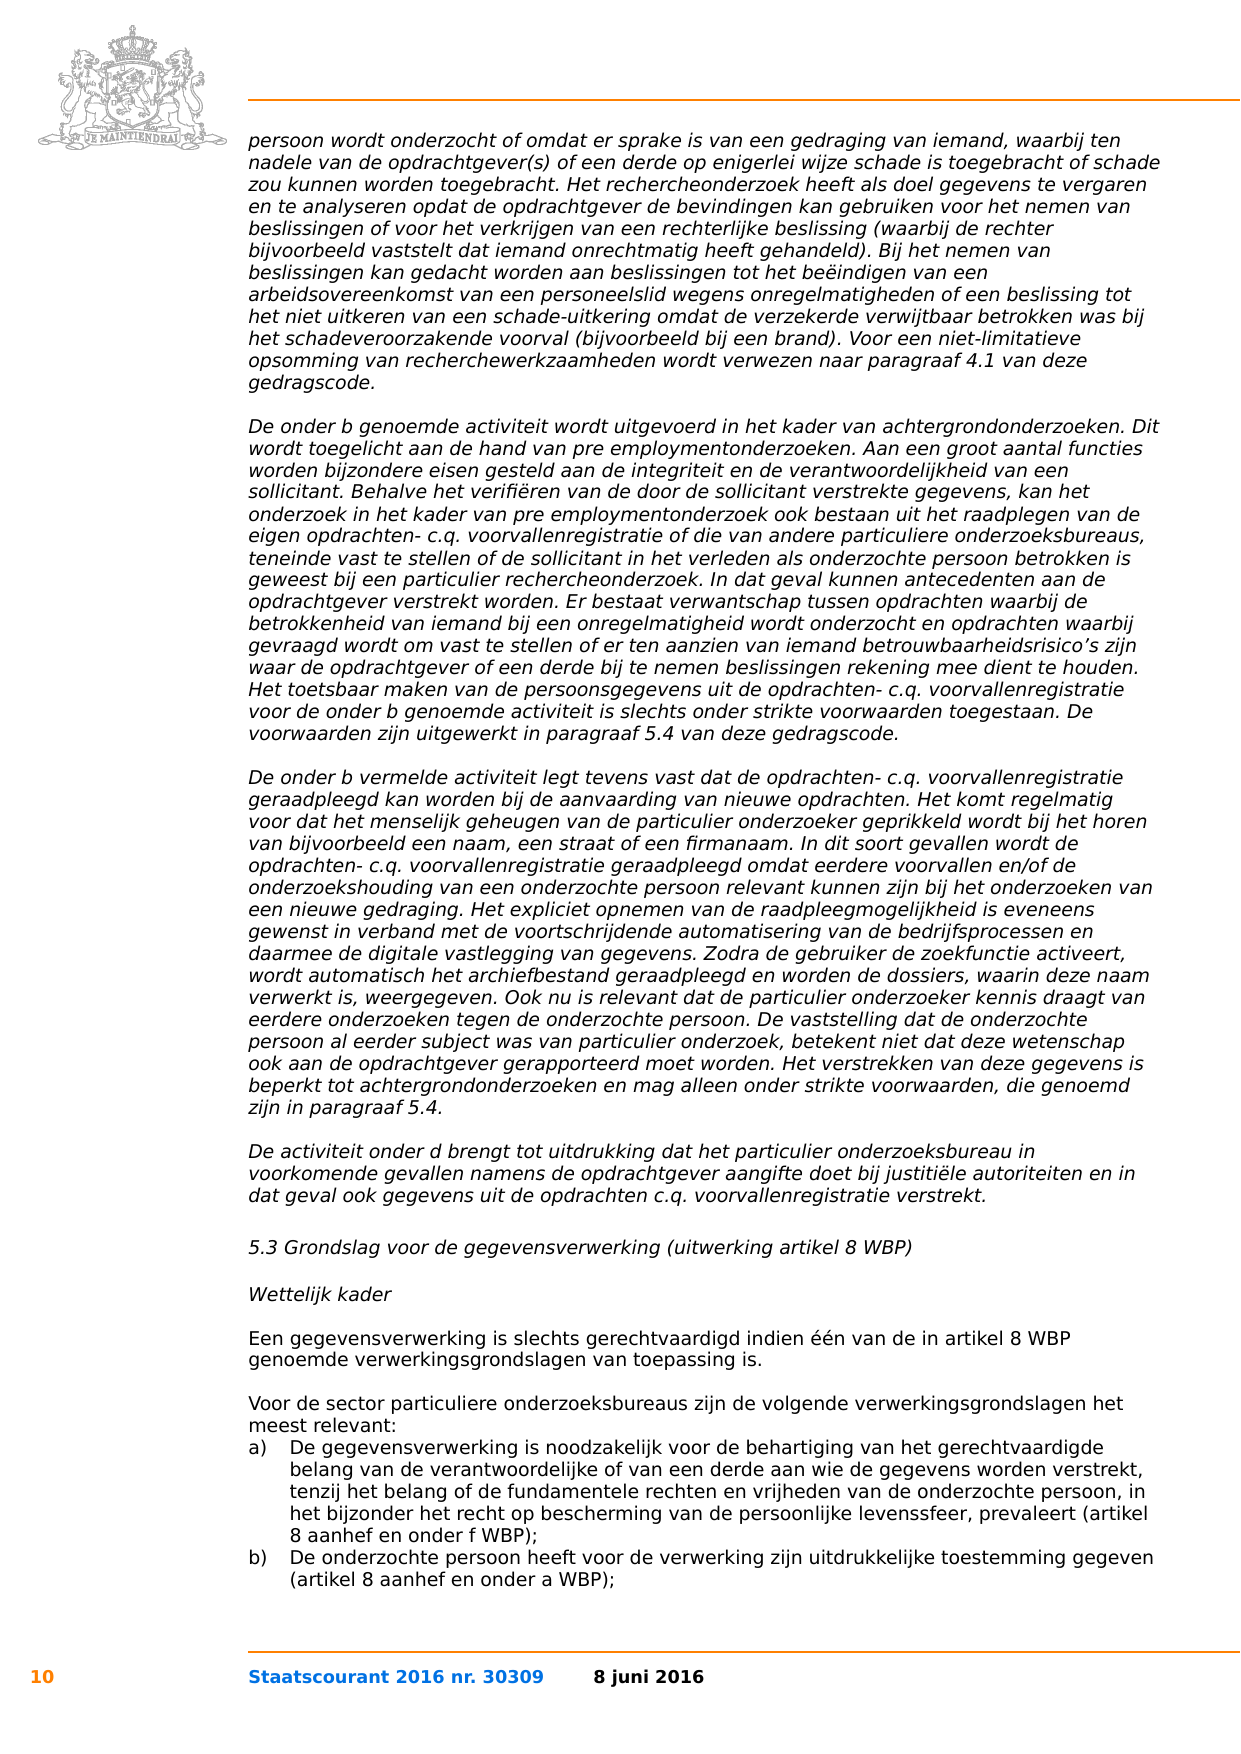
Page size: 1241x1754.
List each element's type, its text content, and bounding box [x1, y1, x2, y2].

text Een gegevensverwerking is slechts gerechtvaardigd indien één van de in artikel 8 WBP genoemde verwerkingsgrondslagen van toepassing is. [248, 1327, 1163, 1371]
text De activiteit onder d brengt tot uitdrukking dat het particulier onderzoeksbureau in voorkomende gevallen namens de opdrachtgever aangifte doet bij justitiële autoriteiten en in dat geval ook gegevens uit de opdrachten c.q. voorvallenregistratie verstrekt. [248, 1141, 1163, 1207]
text De onder b genoemde activiteit wordt uitgevoerd in het kader van achtergrondonderzoeken. Dit wordt toegelicht aan de hand van pre employmentonderzoeken. Aan een groot aantal functies worden bijzondere eisen gesteld aan de integriteit en de verantwoordelijkheid van een sollicitant. Behalve het verifiëren van de door de sollicitant verstrekte gegevens, kan het onderzoek in het kader van pre employmentonderzoek ook bestaan uit het raadplegen van de eigen opdrachten- c.q. voorvallenregistratie of die van andere particuliere onderzoeksbureaus, teneinde vast te stellen of de sollicitant in het verleden als onderzochte persoon betrokken is geweest bij een particulier rechercheonderzoek. In dat geval kunnen antecedenten aan de opdrachtgever verstrekt worden. Er bestaat verwantschap tussen opdrachten waarbij de betrokkenheid van iemand bij een onregelmatigheid wordt onderzocht en opdrachten waarbij gevraagd wordt om vast te stellen of er ten aanzien van iemand betrouwbaarheidsrisico’s zijn waar de opdrachtgever of een derde bij te nemen beslissingen rekening mee dient te houden. Het toetsbaar maken van de persoonsgegevens uit de opdrachten- c.q. voorvallenregistratie voor de onder b genoemde activiteit is slechts onder strikte voorwaarden toegestaan. De voorwaarden zijn uitgewerkt in paragraaf 5.4 van deze gedragscode. [248, 416, 1163, 745]
text a) De gegevensverwerking is noodzakelijk voor de behartiging van het gerechtvaardigde belang van de verantwoordelijke of van een derde aan wie de gegevens worden verstrekt, tenzij het belang of de fundamentele rechten en vrijheden van de onderzochte persoon, in het bijzonder het recht op bescherming van de persoonlijke levenssfeer, prevaleert (artikel 8 aanhef en onder f WBP); [248, 1437, 1163, 1547]
text Voor de sector particuliere onderzoeksbureaus zijn de volgende verwerkingsgrondslagen het meest relevant: [248, 1393, 1163, 1437]
text De onder b vermelde activiteit legt tevens vast dat de opdrachten- c.q. voorvallenregistratie geraadpleegd kan worden bij de aanvaarding van nieuwe opdrachten. Het komt regelmatig voor dat het menselijk geheugen van de particulier onderzoeker geprikkeld wordt bij het horen van bijvoorbeeld een naam, een straat of een firmanaam. In dit soort gevallen wordt de opdrachten- c.q. voorvallenregistratie geraadpleegd omdat eerdere voorvallen en/of de onderzoekshouding van een onderzochte persoon relevant kunnen zijn bij het onderzoeken van een nieuwe gedraging. Het expliciet opnemen van de raadpleegmogelijkheid is eveneens gewenst in verband met de voortschrijdende automatisering van de bedrijfsprocessen en daarmee de digitale vastlegging van gegevens. Zodra de gebruiker de zoekfunctie activeert, wordt automatisch het archiefbestand geraadpleegd en worden de dossiers, waarin deze naam verwerkt is, weergegeven. Ook nu is relevant dat de particulier onderzoeker kennis draagt van eerdere onderzoeken tegen de onderzochte persoon. De vaststelling dat de onderzochte persoon al eerder subject was van particulier onderzoek, betekent niet dat deze wetenschap ook aan de opdrachtgever gerapporteerd moet worden. Het verstrekken van deze gegevens is beperkt tot achtergrondonderzoeken en mag alleen onder strikte voorwaarden, die genoemd zijn in paragraaf 5.4. [248, 767, 1163, 1119]
subtitle 5.3 Grondslag voor de gegevensverwerking (uitwerking artikel 8 WBP) [248, 1237, 1163, 1258]
text b) De onderzochte persoon heeft voor de verwerking zijn uitdrukkelijke toestemming gegeven (artikel 8 aanhef en onder a WBP); [248, 1547, 1163, 1591]
text persoon wordt onderzocht of omdat er sprake is van een gedraging van iemand, waarbij ten nadele van de opdrachtgever(s) of een derde op enigerlei wijze schade is toegebracht of schade zou kunnen worden toegebracht. Het rechercheonderzoek heeft als doel gegevens te vergaren en te analyseren opdat de opdrachtgever de bevindingen kan gebruiken voor het nemen van beslissingen of voor het verkrijgen van een rechterlijke beslissing (waarbij de rechter bijvoorbeeld vaststelt dat iemand onrechtmatig heeft gehandeld). Bij het nemen van beslissingen kan gedacht worden aan beslissingen tot het beëindigen van een arbeidsovereenkomst van een personeelslid wegens onregelmatigheden of een beslissing tot het niet uitkeren van een schade-uitkering omdat de verzekerde verwijtbaar betrokken was bij het schadeveroorzakende voorval (bijvoorbeeld bij een brand). Voor een niet-limitatieve opsomming van recherchewerkzaamheden wordt verwezen naar paragraaf 4.1 van deze gedragscode. [248, 130, 1163, 394]
picture [38, 25, 227, 150]
subtitle Wettelijk kader [248, 1283, 1163, 1306]
